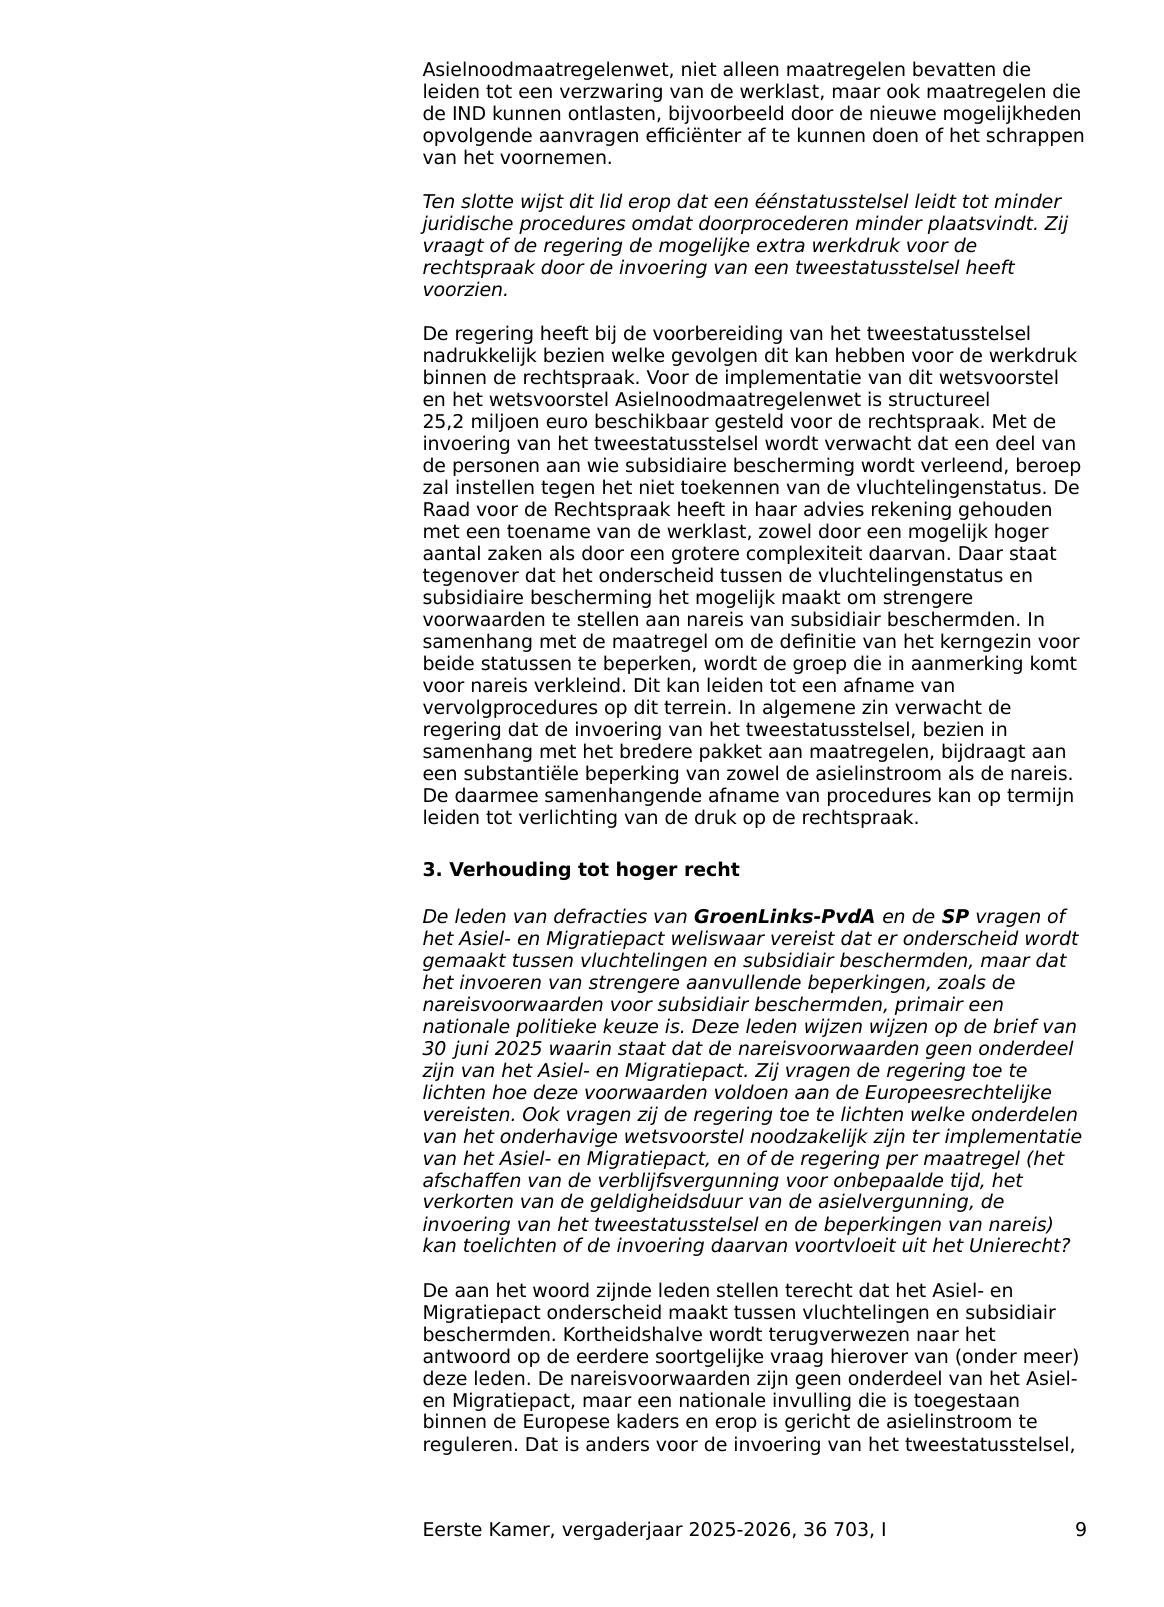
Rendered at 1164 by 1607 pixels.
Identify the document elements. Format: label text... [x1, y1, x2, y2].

text Ten slotte wijst dit lid erop dat een éénstatusstelsel leidt tot minder juridische procedures omdat doorprocederen minder plaatsvindt. Zij vraagt of de regering de mogelijke extra werkdruk voor de rechtspraak door de invoering van een tweestatusstelsel heeft voorzien. [422, 191, 1087, 301]
text Asielnoodmaatregelenwet, niet alleen maatregelen bevatten die leiden tot een verzwaring van de werklast, maar ook maatregelen die de IND kunnen ontlasten, bijvoorbeeld door de nieuwe mogelijkheden opvolgende aanvragen efficiënter af te kunnen doen of het schrappen van het voornemen. [422, 59, 1087, 169]
text De aan het woord zijnde leden stellen terecht dat het Asiel- en Migratiepact onderscheid maakt tussen vluchtelingen en subsidiair beschermden. Kortheidshalve wordt terugverwezen naar het antwoord op de eerdere soortgelijke vraag hierover van (onder meer) deze leden. De nareisvoorwaarden zijn geen onderdeel van het Asiel- en Migratiepact, maar een nationale invulling die is toegestaan binnen de Europese kaders en erop is gericht de asielinstroom te reguleren. Dat is anders voor de invoering van het tweestatusstelsel, [422, 1279, 1087, 1455]
text De leden van defracties van GroenLinks-PvdA en de SP vragen of het Asiel- en Migratiepact weliswaar vereist dat er onderscheid wordt gemaakt tussen vluchtelingen en subsidiair beschermden, maar dat het invoeren van strengere aanvullende beperkingen, zoals de nareisvoorwaarden voor subsidiair beschermden, primair een nationale politieke keuze is. Deze leden wijzen wijzen op de brief van 30 juni 2025 waarin staat dat de nareisvoorwaarden geen onderdeel zijn van het Asiel- en Migratiepact. Zij vragen de regering toe te lichten hoe deze voorwaarden voldoen aan de Europeesrechtelijke vereisten. Ook vragen zij de regering toe te lichten welke onderdelen van het onderhavige wetsvoorstel noodzakelijk zijn ter implementatie van het Asiel- en Migratiepact, en of de regering per maatregel (het afschaffen van de verblijfsvergunning voor onbepaalde tijd, het verkorten van de geldigheidsduur van de asielvergunning, de invoering van het tweestatusstelsel en de beperkingen van nareis) kan toelichten of de invoering daarvan voortvloeit uit het Unierecht? [422, 906, 1087, 1257]
text De regering heeft bij de voorbereiding van het tweestatusstelsel nadrukkelijk bezien welke gevolgen dit kan hebben voor de werkdruk binnen de rechtspraak. Voor de implementatie van dit wetsvoorstel en het wetsvoorstel Asielnoodmaatregelenwet is structureel 25,2 miljoen euro beschikbaar gesteld voor de rechtspraak. Met de invoering van het tweestatusstelsel wordt verwacht dat een deel van de personen aan wie subsidiaire bescherming wordt verleend, beroep zal instellen tegen het niet toekennen van de vluchtelingenstatus. De Raad voor de Rechtspraak heeft in haar advies rekening gehouden met een toename van de werklast, zowel door een mogelijk hoger aantal zaken als door een grotere complexiteit daarvan. Daar staat tegenover dat het onderscheid tussen de vluchtelingenstatus en subsidiaire bescherming het mogelijk maakt om strengere voorwaarden te stellen aan nareis van subsidiair beschermden. In samenhang met de maatregel om de definitie van het kerngezin voor beide statussen te beperken, wordt de groep die in aanmerking komt voor nareis verkleind. Dit kan leiden tot een afname van vervolgprocedures op dit terrein. In algemene zin verwacht de regering dat de invoering van het tweestatusstelsel, bezien in samenhang met het bredere pakket aan maatregelen, bijdraagt aan een substantiële beperking van zowel de asielinstroom als de nareis. De daarmee samenhangende afname van procedures kan op termijn leiden tot verlichting van de druk op de rechtspraak. [422, 323, 1087, 829]
subtitle 3. Verhouding tot hoger recht [422, 859, 1087, 881]
